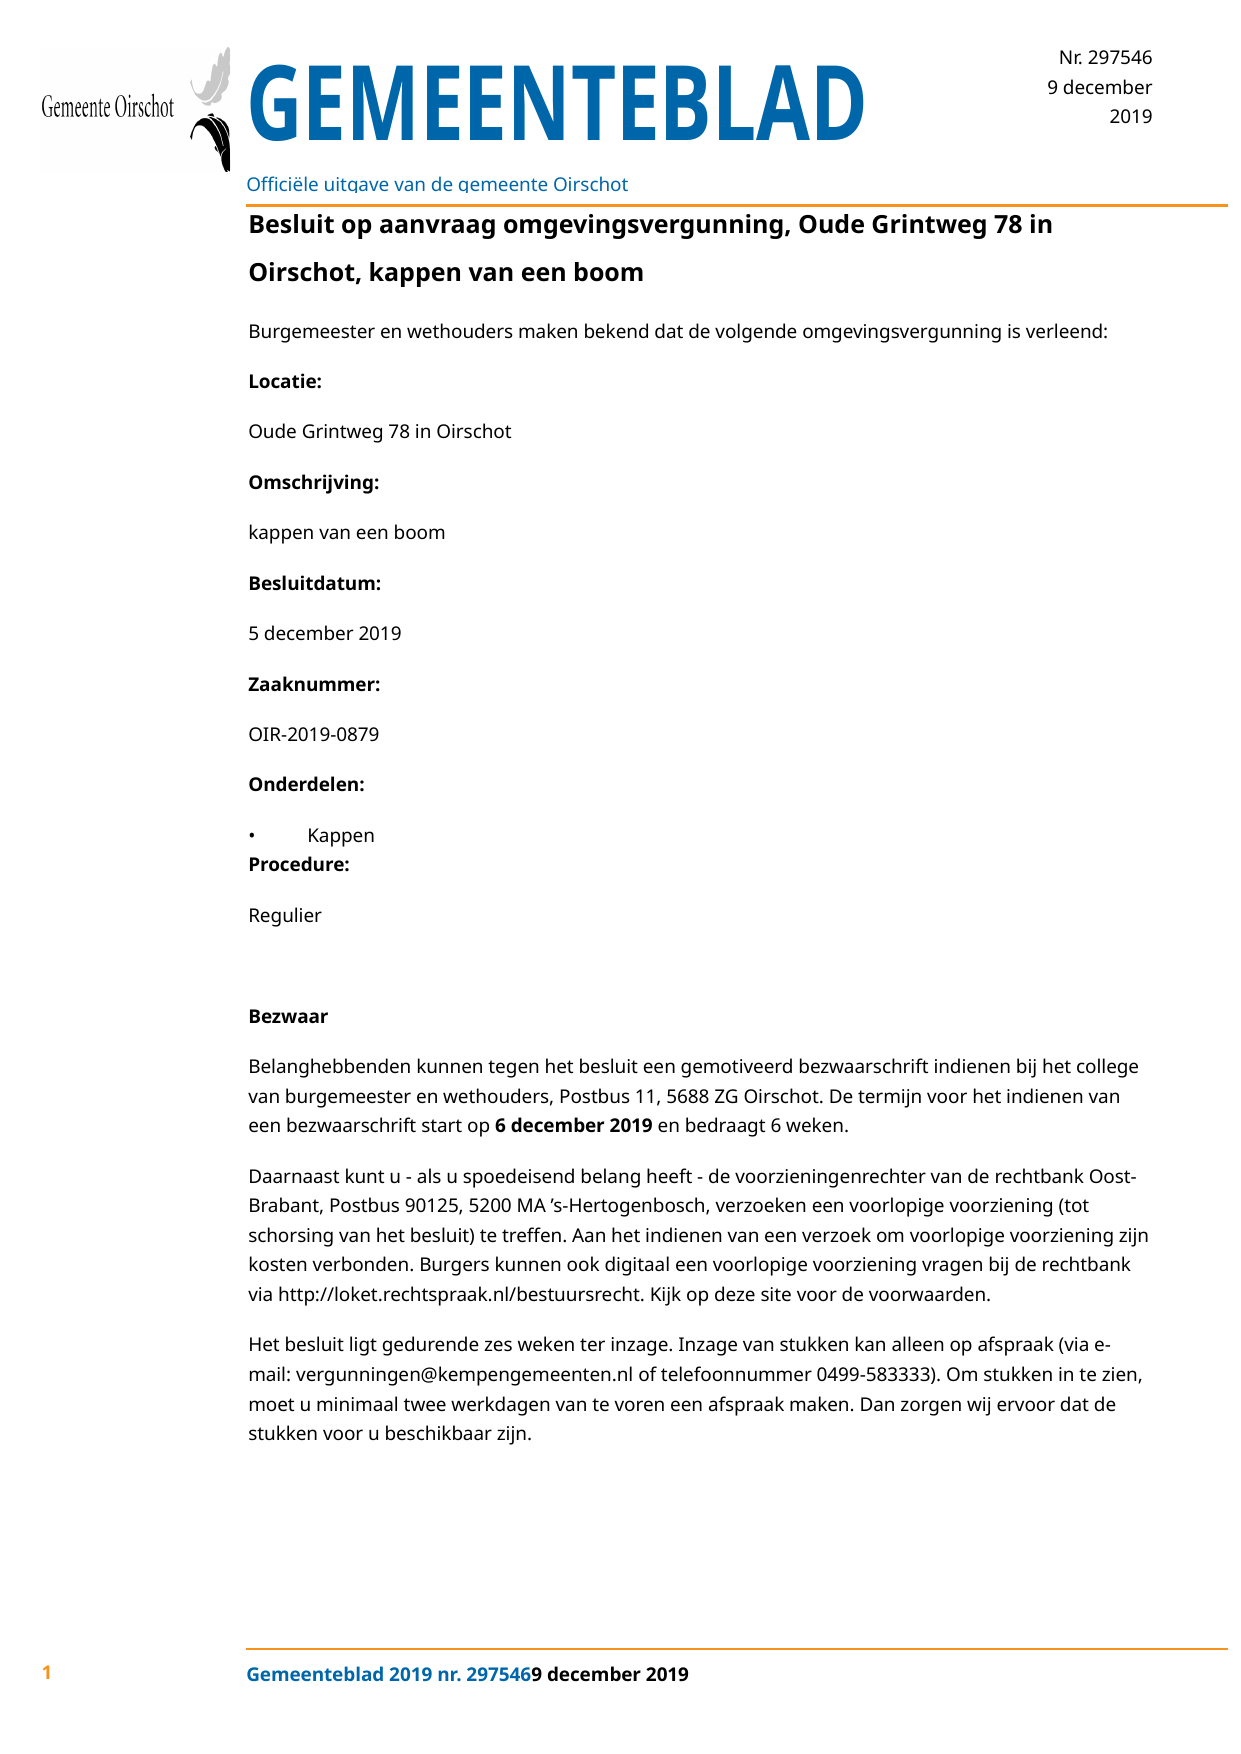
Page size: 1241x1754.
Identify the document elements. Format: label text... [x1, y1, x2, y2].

text Bezwaar [248, 1003, 1152, 1029]
text OIR-2019-0879 [248, 721, 1152, 747]
text Besluit op aanvraag omgevingsvergunning, Oude Grintweg 78 in Oirschot, kappen van een boom [248, 207, 1152, 288]
picture [41, 47, 231, 172]
text Regulier [248, 902, 1152, 928]
text 5 december 2019 [248, 620, 1152, 646]
text Locatie: [248, 368, 1152, 394]
text Onderdelen: [248, 772, 1152, 797]
text Daarnaast kunt u - als u spoedeisend belang heeft - de voorzieningenrechter van de rechtbank Oost-Brabant, Postbus 90125, 5200 MA ’s-Hertogenbosch, verzoeken een voorlopige voorziening (tot schorsing van het besluit) te treffen. Aan het indienen van een verzoek om voorlopige voorziening zijn kosten verbonden. Burgers kunnen ook digitaal een voorlopige voorziening vragen bij de rechtbank via http://loket.rechtspraak.nl/bestuursrecht. Kijk op deze site voor de voorwaarden. [248, 1163, 1152, 1307]
text kappen van een boom [248, 519, 1152, 545]
text Het besluit ligt gedurende zes weken ter inzage. Inzage van stukken kan alleen op afspraak (via e-mail: vergunningen@kempengemeenten.nl of telefoonnummer 0499-583333). Om stukken in te zien, moet u minimaal twee werkdagen van te voren een afspraak maken. Dan zorgen wij ervoor dat de stukken voor u beschikbaar zijn. [248, 1332, 1152, 1446]
list Kappen [248, 822, 1152, 848]
text Belanghebbenden kunnen tegen het besluit een gemotiveerd bezwaarschrift indienen bij het college van burgemeester en wethouders, Postbus 11, 5688 ZG Oirschot. De termijn voor het indienen van een bezwaarschrift start op 6 december 2019 en bedraagt 6 weken. [248, 1053, 1152, 1138]
text Burgemeester en wethouders maken bekend dat de volgende omgevingsvergunning is verleend: [248, 318, 1152, 344]
text Omschrijving: [248, 469, 1152, 495]
text Oude Grintweg 78 in Oirschot [248, 419, 1152, 444]
text Procedure: [248, 852, 1152, 877]
text Zaaknummer: [248, 671, 1152, 697]
text Besluitdatum: [248, 570, 1152, 596]
